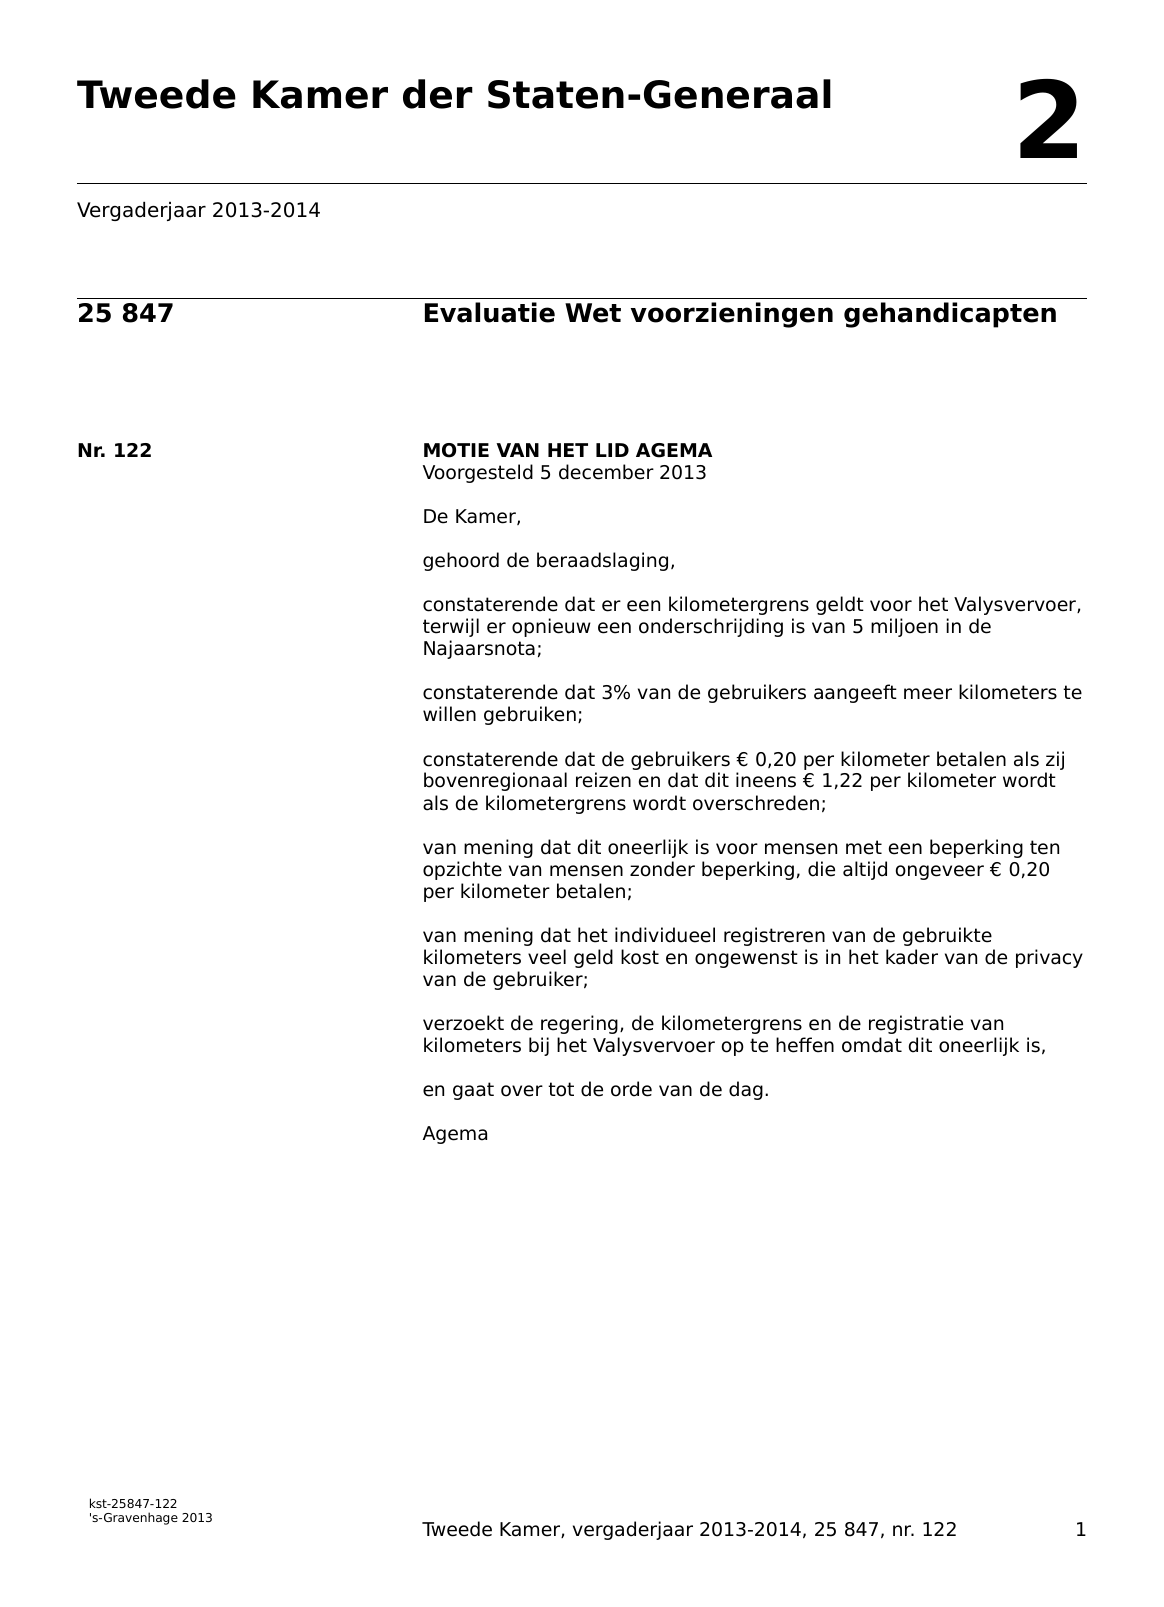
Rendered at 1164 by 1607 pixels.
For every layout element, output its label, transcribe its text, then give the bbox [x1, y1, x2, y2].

text van mening dat dit oneerlijk is voor mensen met een beperking ten opzichte van mensen zonder beperking, die altijd ongeveer € 0,20 per kilometer betalen; [422, 837, 1087, 902]
subtitle Nr. 122 MOTIE VAN HET LID AGEMA [77, 440, 1087, 462]
text gehoord de beraadslaging, [422, 550, 1087, 572]
text Agema [422, 1123, 1087, 1145]
text kst-25847-122 [88, 1497, 323, 1511]
subtitle 25 847 Evaluatie Wet voorzieningen gehandicapten [77, 299, 1087, 329]
text van mening dat het individueel registreren van de gebruikte kilometers veel geld kost en ongewenst is in het kader van de privacy van de gebruiker; [422, 925, 1087, 991]
table_header Tweede Kamer der Staten-Generaal [77, 59, 886, 183]
text De Kamer, [422, 506, 1087, 528]
text Voorgesteld 5 december 2013 [422, 462, 1087, 484]
text constaterende dat de gebruikers € 0,20 per kilometer betalen als zij bovenregionaal reizen en dat dit ineens € 1,22 per kilometer wordt als de kilometergrens wordt overschreden; [422, 748, 1087, 814]
table_cell Vergaderjaar 2013-2014 [77, 184, 1087, 298]
text constaterende dat er een kilometergrens geldt voor het Valysvervoer, terwijl er opnieuw een onderschrijding is van 5 miljoen in de Najaarsnota; [422, 594, 1087, 660]
table_header 2 [886, 59, 1087, 183]
text constaterende dat 3% van de gebruikers aangeeft meer kilometers te willen gebruiken; [422, 682, 1087, 726]
text 's-Gravenhage 2013 [88, 1511, 323, 1525]
text en gaat over tot de orde van de dag. [422, 1079, 1087, 1101]
text verzoekt de regering, de kilometergrens en de registratie van kilometers bij het Valysvervoer op te heffen omdat dit oneerlijk is, [422, 1013, 1087, 1057]
